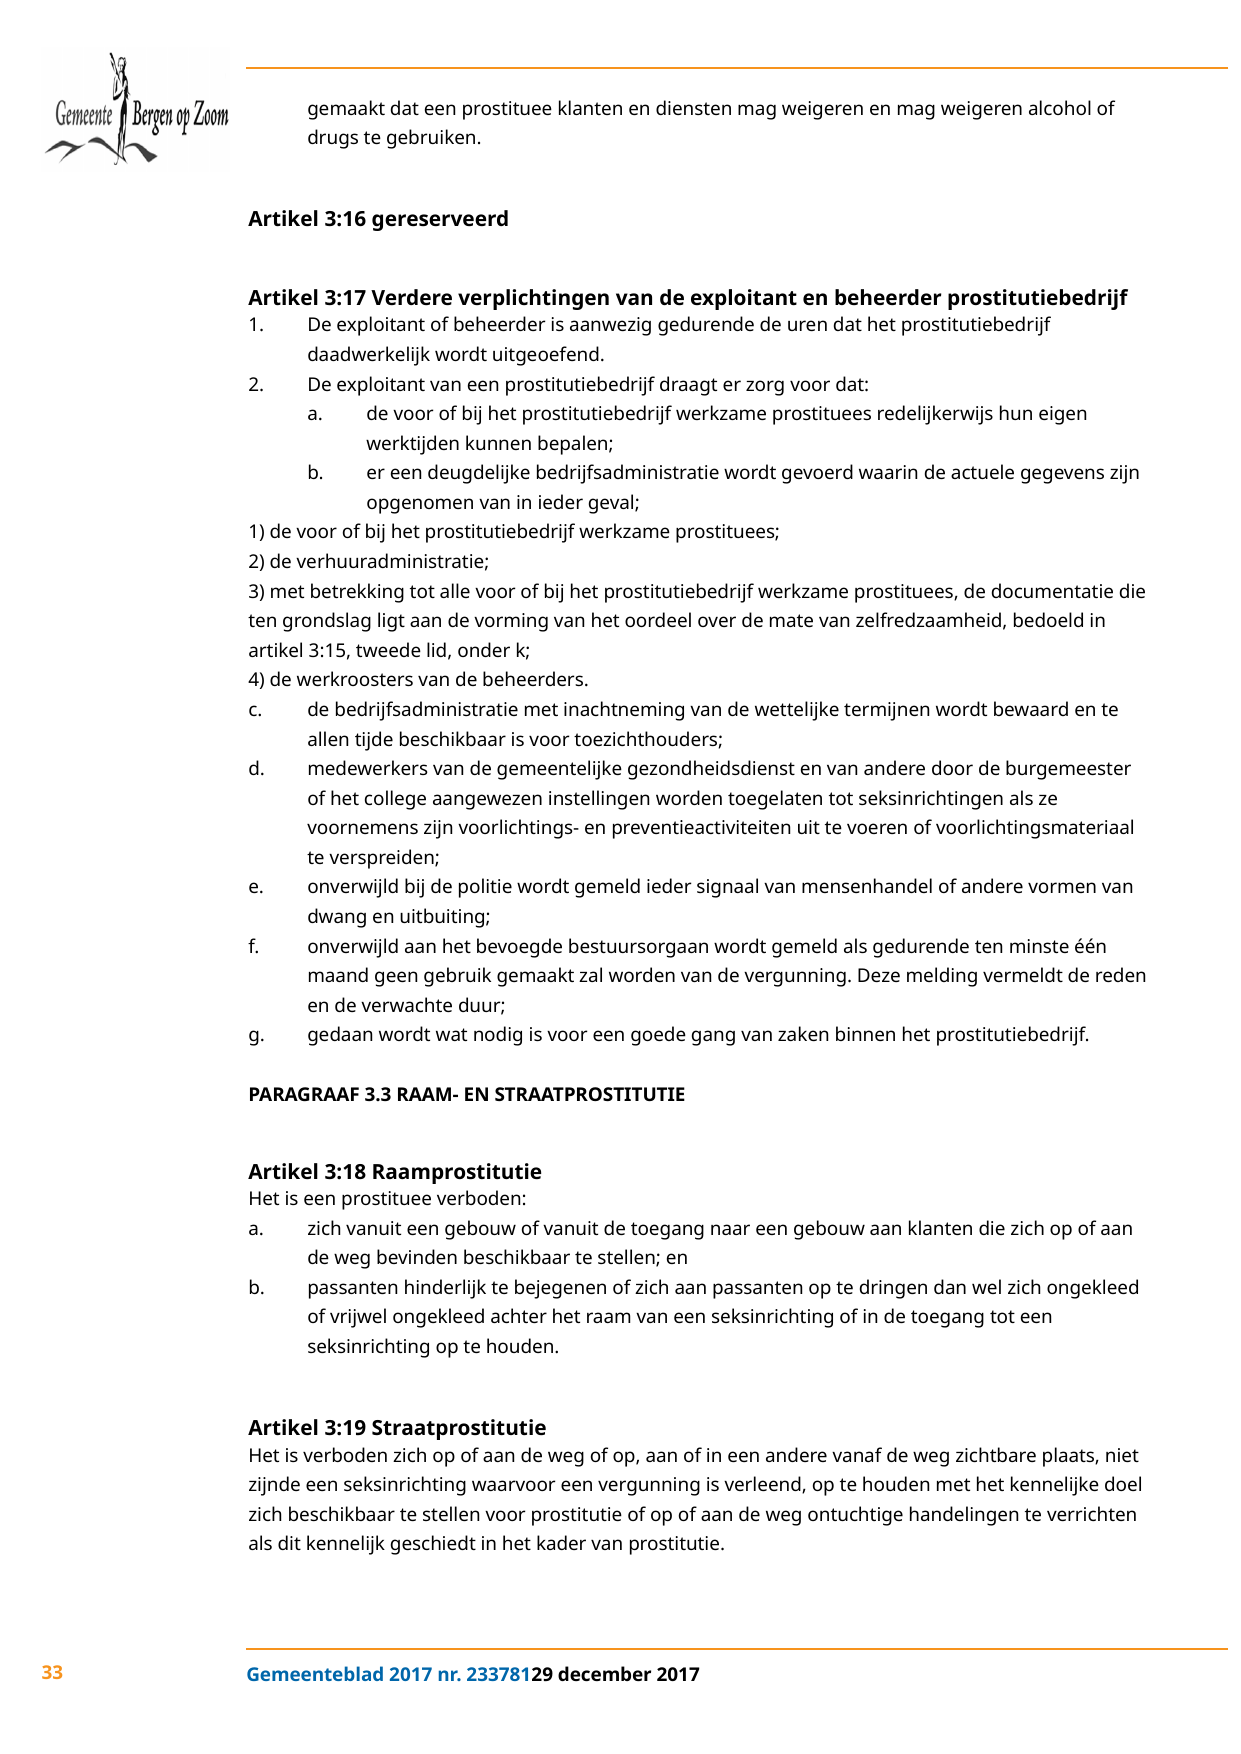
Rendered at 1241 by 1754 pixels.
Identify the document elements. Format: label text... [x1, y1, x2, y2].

text 4) de werkroosters van de beheerders. [248, 667, 1152, 692]
list onverwijld aan het bevoegde bestuursorgaan wordt gemeld als gedurende ten minste één maand geen gebruik gemaakt zal worden van de vergunning. Deze melding vermeldt de reden en de verwachte duur; [248, 933, 1152, 1018]
text Artikel 3:16 gereserveerd [248, 204, 1152, 233]
text 2) de verhuuradministratie; [248, 548, 1152, 574]
text Artikel 3:18 Raamprostitutie [248, 1157, 1152, 1185]
list de voor of bij het prostitutiebedrijf werkzame prostituees redelijkerwijs hun eigen werktijden kunnen bepalen; [307, 400, 1152, 456]
text PARAGRAAF 3.3 RAAM- EN STRAATPROSTITUTIE [248, 1081, 1152, 1107]
text 3) met betrekking tot alle voor of bij het prostitutiebedrijf werkzame prostituees, de documentatie die ten grondslag ligt aan de vorming van het oordeel over de mate van zelfredzaamheid, bedoeld in artikel 3:15, tweede lid, onder k; [248, 578, 1152, 663]
list zich vanuit een gebouw of vanuit de toegang naar een gebouw aan klanten die zich op of aan de weg bevinden beschikbaar te stellen; en [248, 1215, 1152, 1270]
text Het is een prostituee verboden: [248, 1185, 1152, 1211]
list gemaakt dat een prostituee klanten en diensten mag weigeren en mag weigeren alcohol of drugs te gebruiken. [248, 95, 1152, 150]
list gedaan wordt wat nodig is voor een goede gang van zaken binnen het prostitutiebedrijf. [248, 1022, 1152, 1047]
picture [41, 47, 231, 172]
list medewerkers van de gemeentelijke gezondheidsdienst en van andere door de burgemeester of het college aangewezen instellingen worden toegelaten tot seksinrichtingen als ze voornemens zijn voorlichtings- en preventieactiviteiten uit te voeren of voorlichtingsmateriaal te verspreiden; [248, 755, 1152, 870]
list er een deugdelijke bedrijfsadministratie wordt gevoerd waarin de actuele gegevens zijn opgenomen van in ieder geval; [307, 459, 1152, 515]
text Artikel 3:17 Verdere verplichtingen van de exploitant en beheerder prostitutiebedrijf [248, 283, 1152, 312]
text Artikel 3:19 Straatprostitutie [248, 1413, 1152, 1442]
list de bedrijfsadministratie met inachtneming van de wettelijke termijnen wordt bewaard en te allen tijde beschikbaar is voor toezichthouders; [248, 696, 1152, 752]
list De exploitant of beheerder is aanwezig gedurende de uren dat het prostitutiebedrijf daadwerkelijk wordt uitgeoefend. [248, 312, 1152, 367]
text Het is verboden zich op of aan de weg of op, aan of in een andere vanaf de weg zichtbare plaats, niet zijnde een seksinrichting waarvoor een vergunning is verleend, op te houden met het kennelijke doel zich beschikbaar te stellen voor prostitutie of op of aan de weg ontuchtige handelingen te verrichten als dit kennelijk geschiedt in het kader van prostitutie. [248, 1442, 1152, 1556]
text 1) de voor of bij het prostitutiebedrijf werkzame prostituees; [248, 519, 1152, 544]
list passanten hinderlijk te bejegenen of zich aan passanten op te dringen dan wel zich ongekleed of vrijwel ongekleed achter het raam van een seksinrichting of in de toegang tot een seksinrichting op te houden. [248, 1274, 1152, 1359]
list onverwijld bij de politie wordt gemeld ieder signaal van mensenhandel of andere vormen van dwang en uitbuiting; [248, 874, 1152, 929]
list De exploitant van een prostitutiebedrijf draagt er zorg voor dat: [248, 371, 1152, 397]
